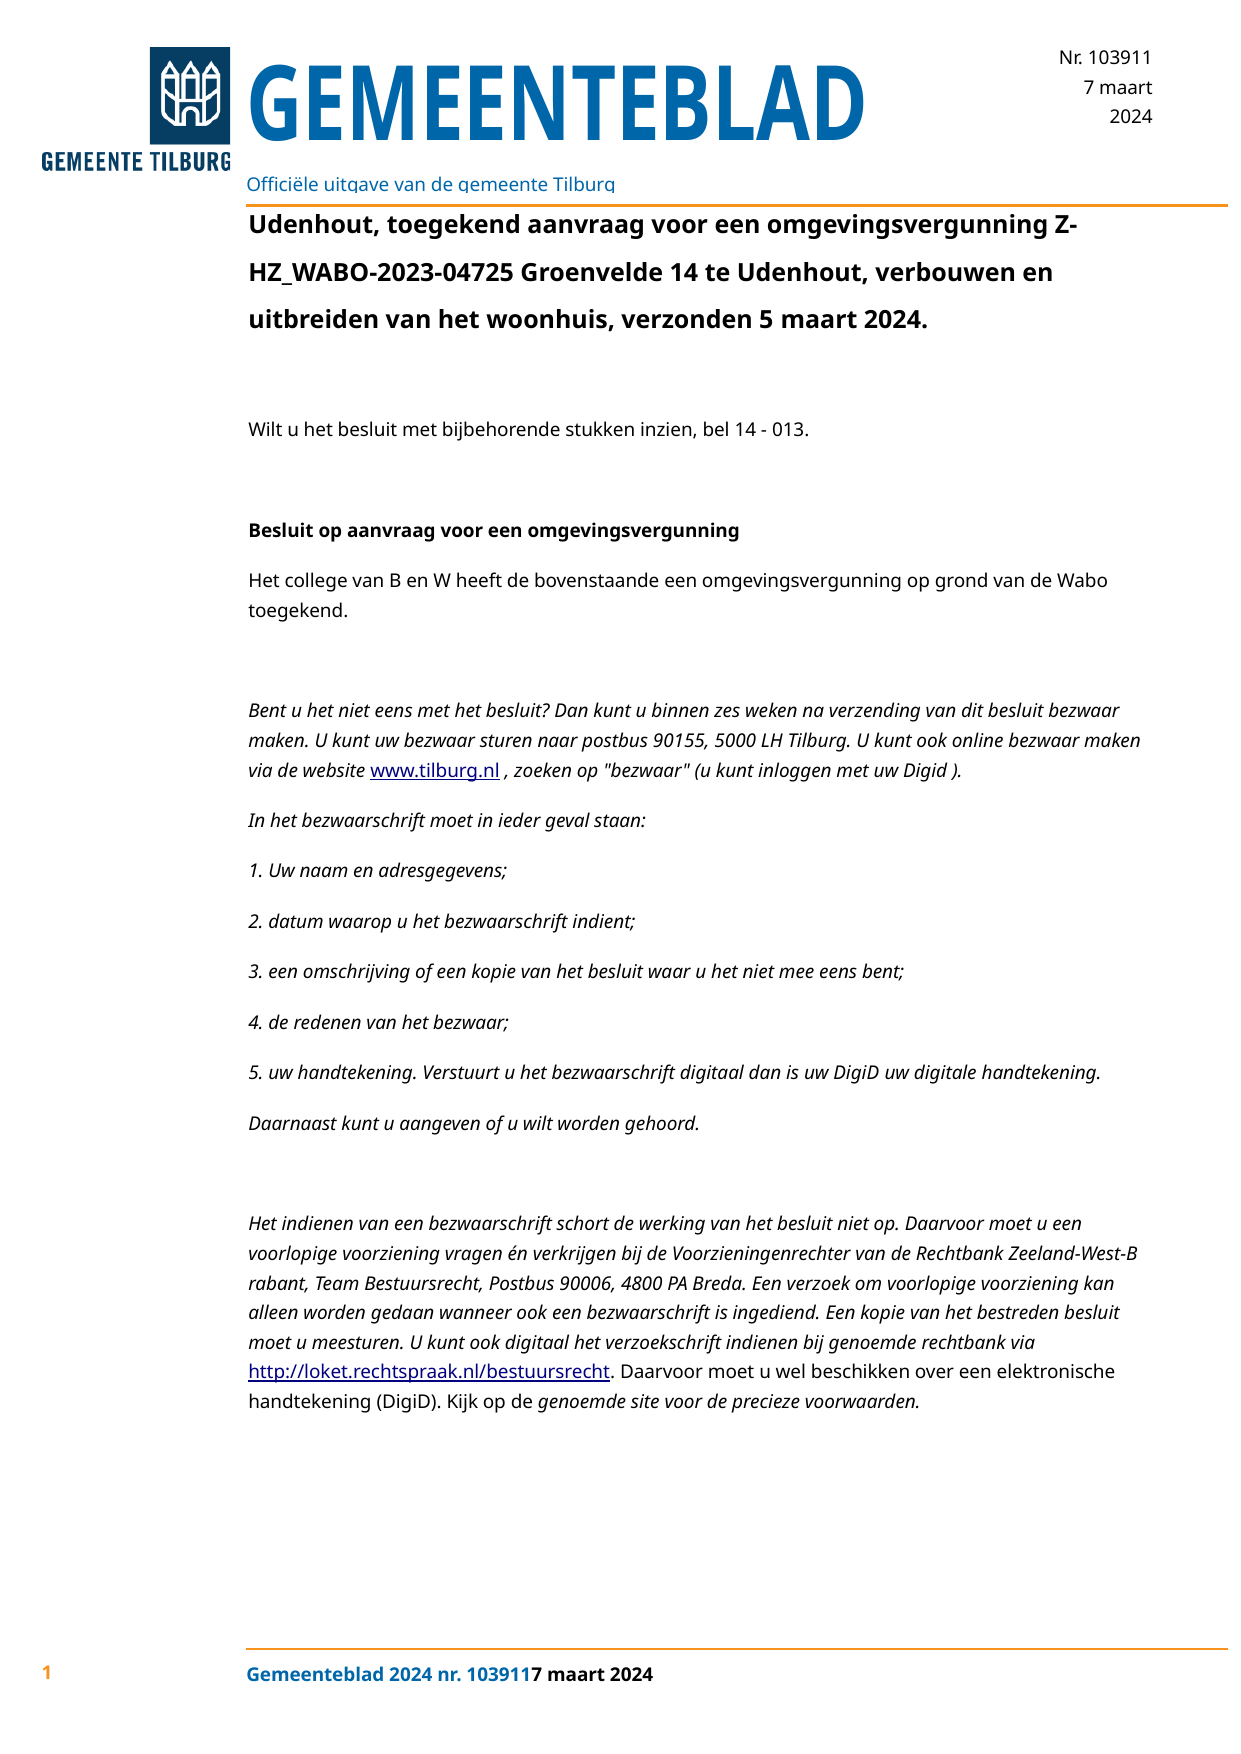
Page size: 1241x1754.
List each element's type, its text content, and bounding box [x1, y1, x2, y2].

text 1. Uw naam en adresgegevens; [248, 858, 1152, 883]
text Bent u het niet eens met het besluit? Dan kunt u binnen zes weken na verzending van dit besluit bezwaar maken. U kunt uw bezwaar sturen naar postbus 90155, 5000 LH Tilburg. U kunt ook online bezwaar maken via de website www.tilburg.nl , zoeken op "bezwaar" (u kunt inloggen met uw Digid ). [248, 698, 1152, 782]
text 5. uw handtekening. Verstuurt u het bezwaarschrift digitaal dan is uw DigiD uw digitale handtekening. [248, 1059, 1152, 1085]
text 4. de redenen van het bezwaar; [248, 1009, 1152, 1034]
text 3. een omschrijving of een kopie van het besluit waar u het niet mee eens bent; [248, 958, 1152, 984]
text Besluit op aanvraag voor een omgevingsvergunning [248, 517, 1152, 542]
text Daarnaast kunt u aangeven of u wilt worden gehoord. [248, 1110, 1152, 1135]
text Wilt u het besluit met bijbehorende stukken inzien, bel 14 - 013. [248, 416, 1152, 442]
text Het indienen van een bezwaarschrift schort de werking van het besluit niet op. Daarvoor moet u een voorlopige voorziening vragen én verkrijgen bij de Voorzieningenrechter van de Rechtbank Zeeland-West-B rabant, Team Bestuursrecht, Postbus 90006, 4800 PA Breda. Een verzoek om voorlopige voorziening kan alleen worden gedaan wanneer ook een bezwaarschrift is ingediend. Een kopie van het bestreden besluit moet u meesturen. U kunt ook digitaal het verzoekschrift indienen bij genoemde rechtbank via http://loket.rechtspraak.nl/bestuursrecht. Daarvoor moet u wel beschikken over een elektronische handtekening (DigiD). Kijk op de genoemde site voor de precieze voorwaarden. [248, 1211, 1152, 1414]
picture [41, 47, 231, 172]
text 2. datum waarop u het bezwaarschrift indient; [248, 908, 1152, 934]
text Het college van B en W heeft de bovenstaande een omgevingsvergunning op grond van de Wabo toegekend. [248, 567, 1152, 622]
text Udenhout, toegekend aanvraag voor een omgevingsvergunning Z-HZ_WABO-2023-04725 Groenvelde 14 te Udenhout, verbouwen en uitbreiden van het woonhuis, verzonden 5 maart 2024. [248, 207, 1152, 336]
text In het bezwaarschrift moet in ieder geval staan: [248, 807, 1152, 833]
